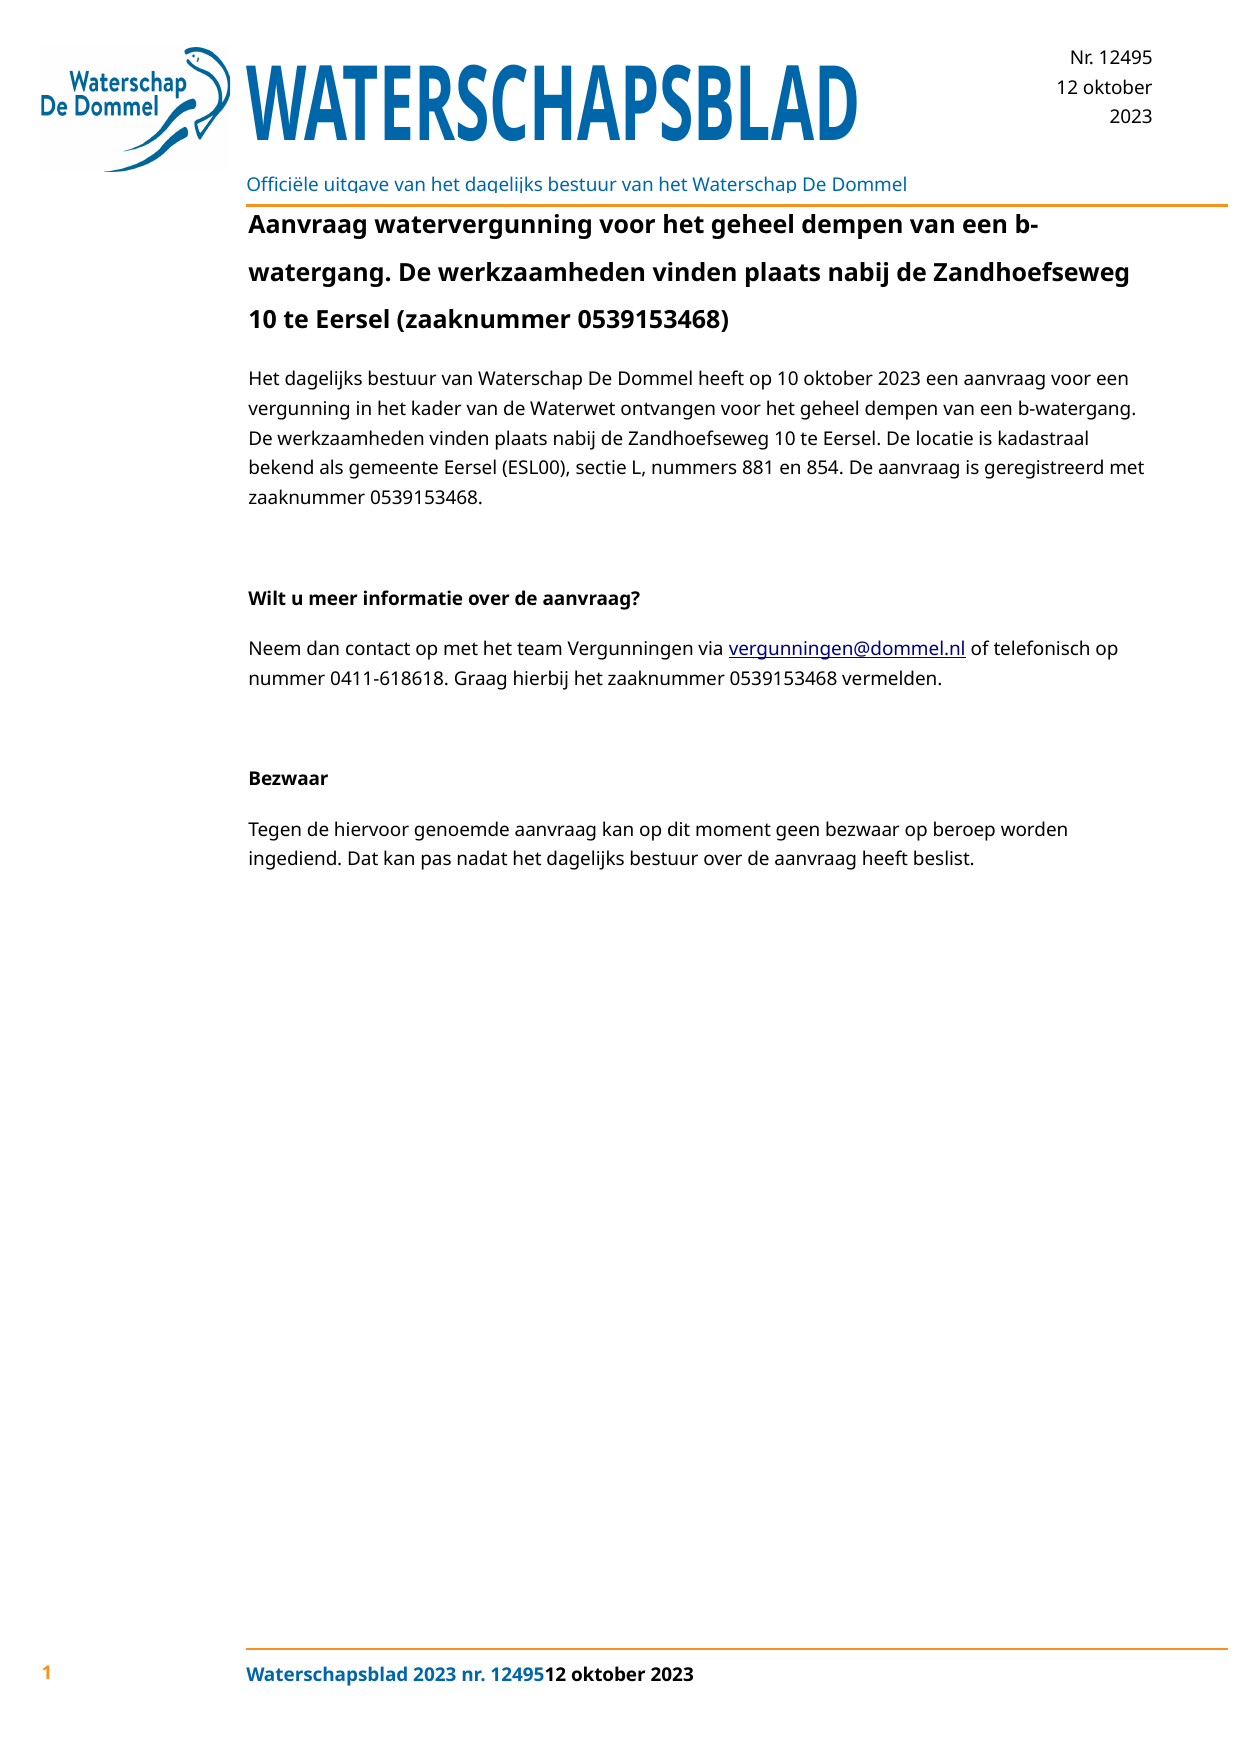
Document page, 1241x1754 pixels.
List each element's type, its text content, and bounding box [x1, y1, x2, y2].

text Bezwaar [248, 766, 1152, 791]
picture [41, 47, 231, 172]
text Wilt u meer informatie over de aanvraag? [248, 585, 1152, 610]
picture [204, 47, 231, 76]
picture [45, 99, 51, 111]
text Het dagelijks bestuur van Waterschap De Dommel heeft op 10 oktober 2023 een aanvraag voor een vergunning in het kader van de Waterwet ontvangen voor het geheel dempen van een b-watergang. De werkzaamheden vinden plaats nabij de Zandhoefseweg 10 te Eersel. De locatie is kadastraal bekend als gemeente Eersel (ESL00), sectie L, nummers 881 en 854. De aanvraag is geregistreerd met zaaknummer 0539153468. [248, 366, 1152, 509]
text Tegen de hiervoor genoemde aanvraag kan op dit moment geen bezwaar op beroep worden ingediend. Dat kan pas nadat het dagelijks bestuur over de aanvraag heeft beslist. [248, 816, 1152, 871]
text Aanvraag watervergunning voor het geheel dempen van een b-watergang. De werkzaamheden vinden plaats nabij de Zandhoefseweg 10 te Eersel (zaaknummer 0539153468) [248, 207, 1152, 336]
text Neem dan contact op met het team Vergunningen via vergunningen@dommel.nl of telefonisch op nummer 0411-618618. Graag hierbij het zaaknummer 0539153468 vermelden. [248, 635, 1152, 690]
picture [198, 118, 210, 131]
